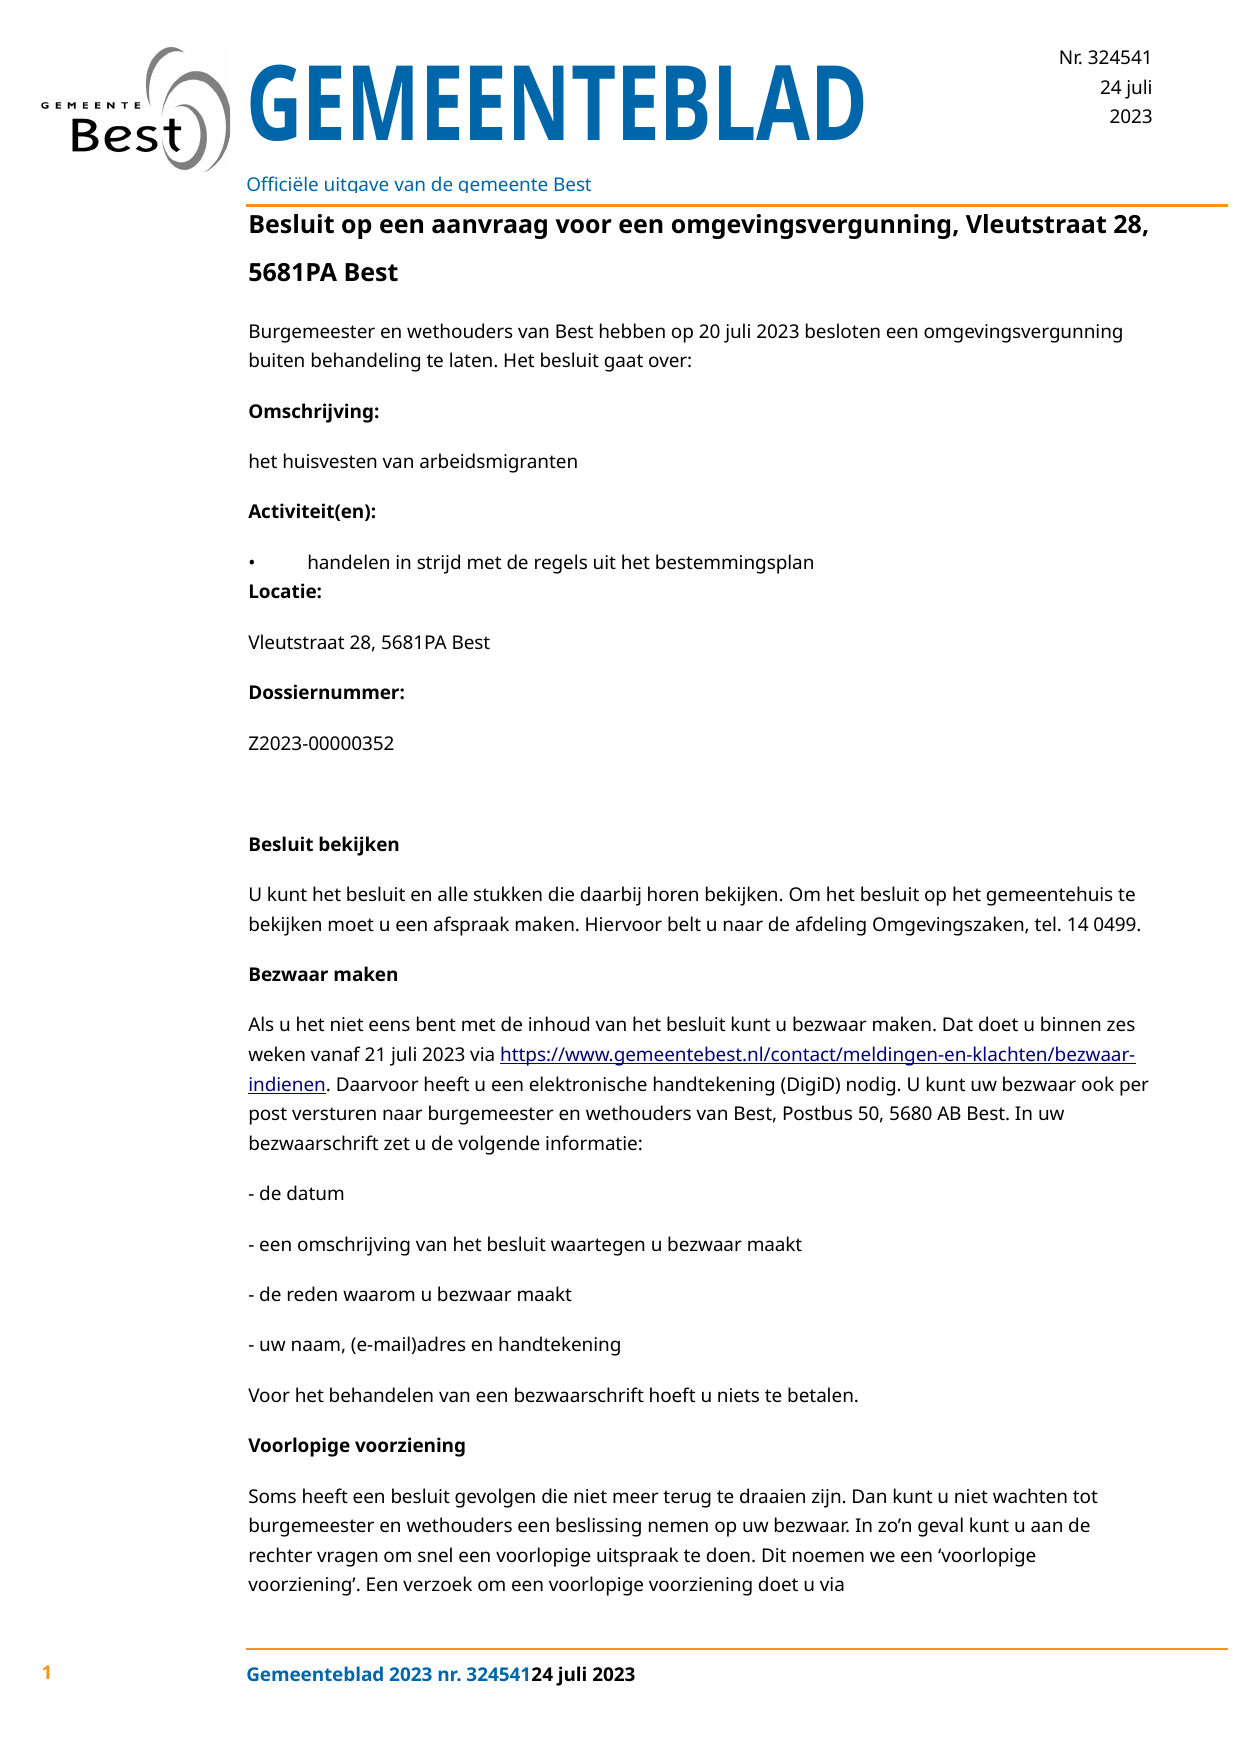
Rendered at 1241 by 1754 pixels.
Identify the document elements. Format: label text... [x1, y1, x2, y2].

text Voor het behandelen van een bezwaarschrift hoeft u niets te betalen. [248, 1382, 1152, 1408]
picture [41, 47, 231, 172]
text Locatie: [248, 579, 1152, 604]
text U kunt het besluit en alle stukken die daarbij horen bekijken. Om het besluit op het gemeentehuis te bekijken moet u een afspraak maken. Hiervoor belt u naar de afdeling Omgevingszaken, tel. 14 0499. [248, 881, 1152, 937]
text Burgemeester en wethouders van Best hebben op 20 juli 2023 besloten een omgevingsvergunning buiten behandeling te laten. Het besluit gaat over: [248, 318, 1152, 373]
text Bezwaar maken [248, 961, 1152, 987]
text Besluit op een aanvraag voor een omgevingsvergunning, Vleutstraat 28, 5681PA Best [248, 207, 1152, 288]
text Vleutstraat 28, 5681PA Best [248, 629, 1152, 655]
text - een omschrijving van het besluit waartegen u bezwaar maakt [248, 1231, 1152, 1257]
text Omschrijving: [248, 398, 1152, 424]
list handelen in strijd met de regels uit het bestemmingsplan [248, 549, 1152, 575]
text - de reden waarom u bezwaar maakt [248, 1281, 1152, 1307]
text Als u het niet eens bent met de inhoud van het besluit kunt u bezwaar maken. Dat doet u binnen zes weken vanaf 21 juli 2023 via https://www.gemeentebest.nl/contact/meldingen-en-klachten/bezwaar-indienen. Daarvoor heeft u een elektronische handtekening (DigiD) nodig. U kunt uw bezwaar ook per post versturen naar burgemeester en wethouders van Best, Postbus 50, 5680 AB Best. In uw bezwaarschrift zet u de volgende informatie: [248, 1012, 1152, 1156]
text - de datum [248, 1180, 1152, 1206]
text Activiteit(en): [248, 499, 1152, 524]
text - uw naam, (e-mail)adres en handtekening [248, 1332, 1152, 1357]
text Dossiernummer: [248, 679, 1152, 705]
text Soms heeft een besluit gevolgen die niet meer terug te draaien zijn. Dan kunt u niet wachten tot burgemeester en wethouders een beslissing nemen op uw bezwaar. In zo’n geval kunt u aan de rechter vragen om snel een voorlopige uitspraak te doen. Dit noemen we een ‘voorlopige voorziening’. Een verzoek om een voorlopige voorziening doet u via [248, 1483, 1152, 1597]
text Voorlopige voorziening [248, 1432, 1152, 1458]
text Besluit bekijken [248, 831, 1152, 857]
text Z2023-00000352 [248, 730, 1152, 756]
text het huisvesten van arbeidsmigranten [248, 448, 1152, 474]
